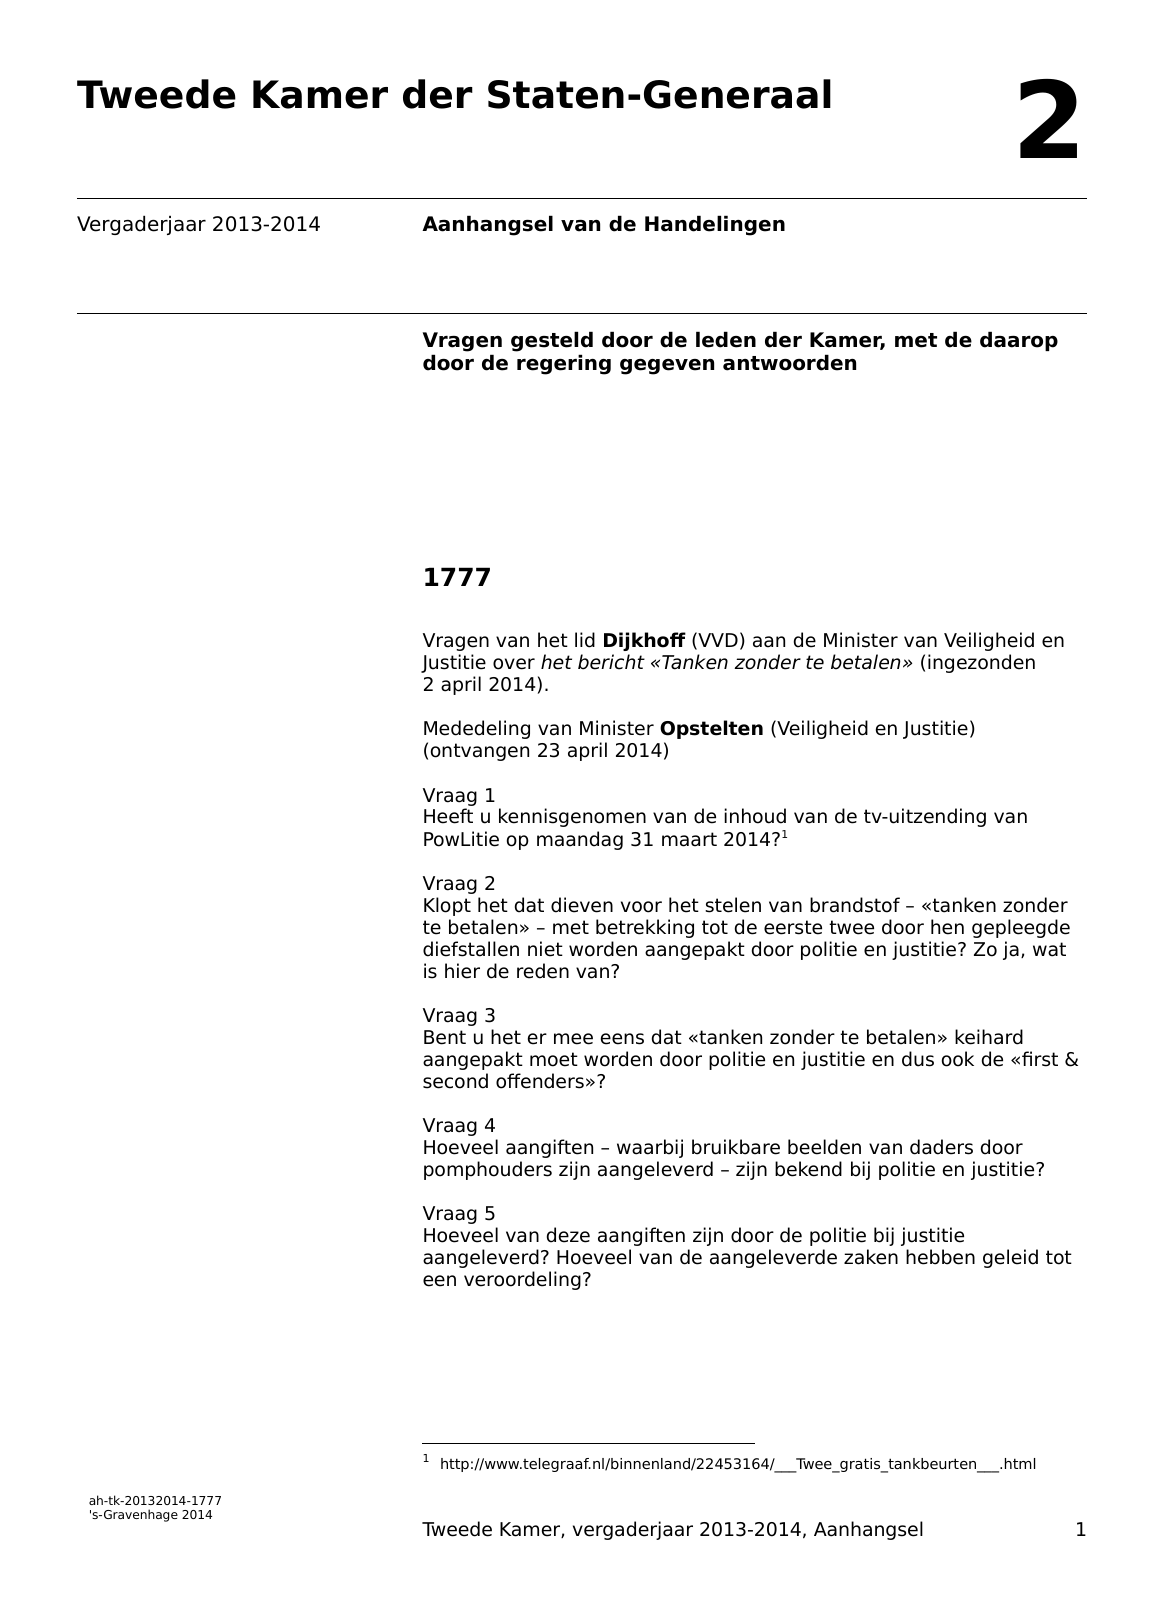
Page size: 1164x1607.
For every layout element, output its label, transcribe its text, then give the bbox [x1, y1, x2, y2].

text Vraag 1 [422, 784, 1087, 806]
text 's-Gravenhage 2014 [88, 1508, 323, 1522]
text ah-tk-20132014-1777 [88, 1494, 323, 1508]
text Vraag 2 [422, 873, 1087, 894]
text Klopt het dat dieven voor het stelen van brandstof – «tanken zonder te betalen» – met betrekking tot de eerste twee door hen gepleegde diefstallen niet worden aangepakt door politie en justitie? Zo ja, wat is hier de reden van? [422, 894, 1087, 982]
text Hoeveel van deze aangiften zijn door de politie bij justitie aangeleverd? Hoeveel van de aangeleverde zaken hebben geleid tot een veroordeling? [422, 1225, 1087, 1291]
text Mededeling van Minister Opstelten (Veiligheid en Justitie) (ontvangen 23 april 2014) [422, 718, 1087, 762]
table_header 2 [886, 59, 1087, 198]
table_cell Vragen gesteld door de leden der Kamer, met de daarop door de regering gegeven antwoorden [422, 314, 1087, 375]
table_cell [77, 314, 422, 375]
text 1777 [422, 563, 1087, 592]
text Bent u het er mee eens dat «tanken zonder te betalen» keihard aangepakt moet worden door politie en justitie en dus ook de «first & second offenders»? [422, 1027, 1087, 1093]
text Vragen van het lid Dijkhoff (VVD) aan de Minister van Veiligheid en Justitie over het bericht «Tanken zonder te betalen» (ingezonden 2 april 2014). [422, 630, 1087, 696]
text Vraag 5 [422, 1203, 1087, 1225]
text Vraag 3 [422, 1005, 1087, 1027]
text Vraag 4 [422, 1115, 1087, 1137]
text http://www.telegraaf.nl/binnenland/22453164/___Twee_gratis_tankbeurten___.html [422, 1452, 1087, 1474]
text Hoeveel aangiften – waarbij bruikbare beelden van daders door pomphouders zijn aangeleverd – zijn bekend bij politie en justitie? [422, 1137, 1087, 1181]
table_cell Vergaderjaar 2013-2014 [77, 199, 422, 313]
text Heeft u kennisgenomen van de inhoud van de tv-uitzending van PowLitie op maandag 31 maart 2014? [422, 806, 1087, 850]
table_header Tweede Kamer der Staten-Generaal [77, 59, 886, 198]
table_cell Aanhangsel van de Handelingen [422, 199, 1087, 313]
